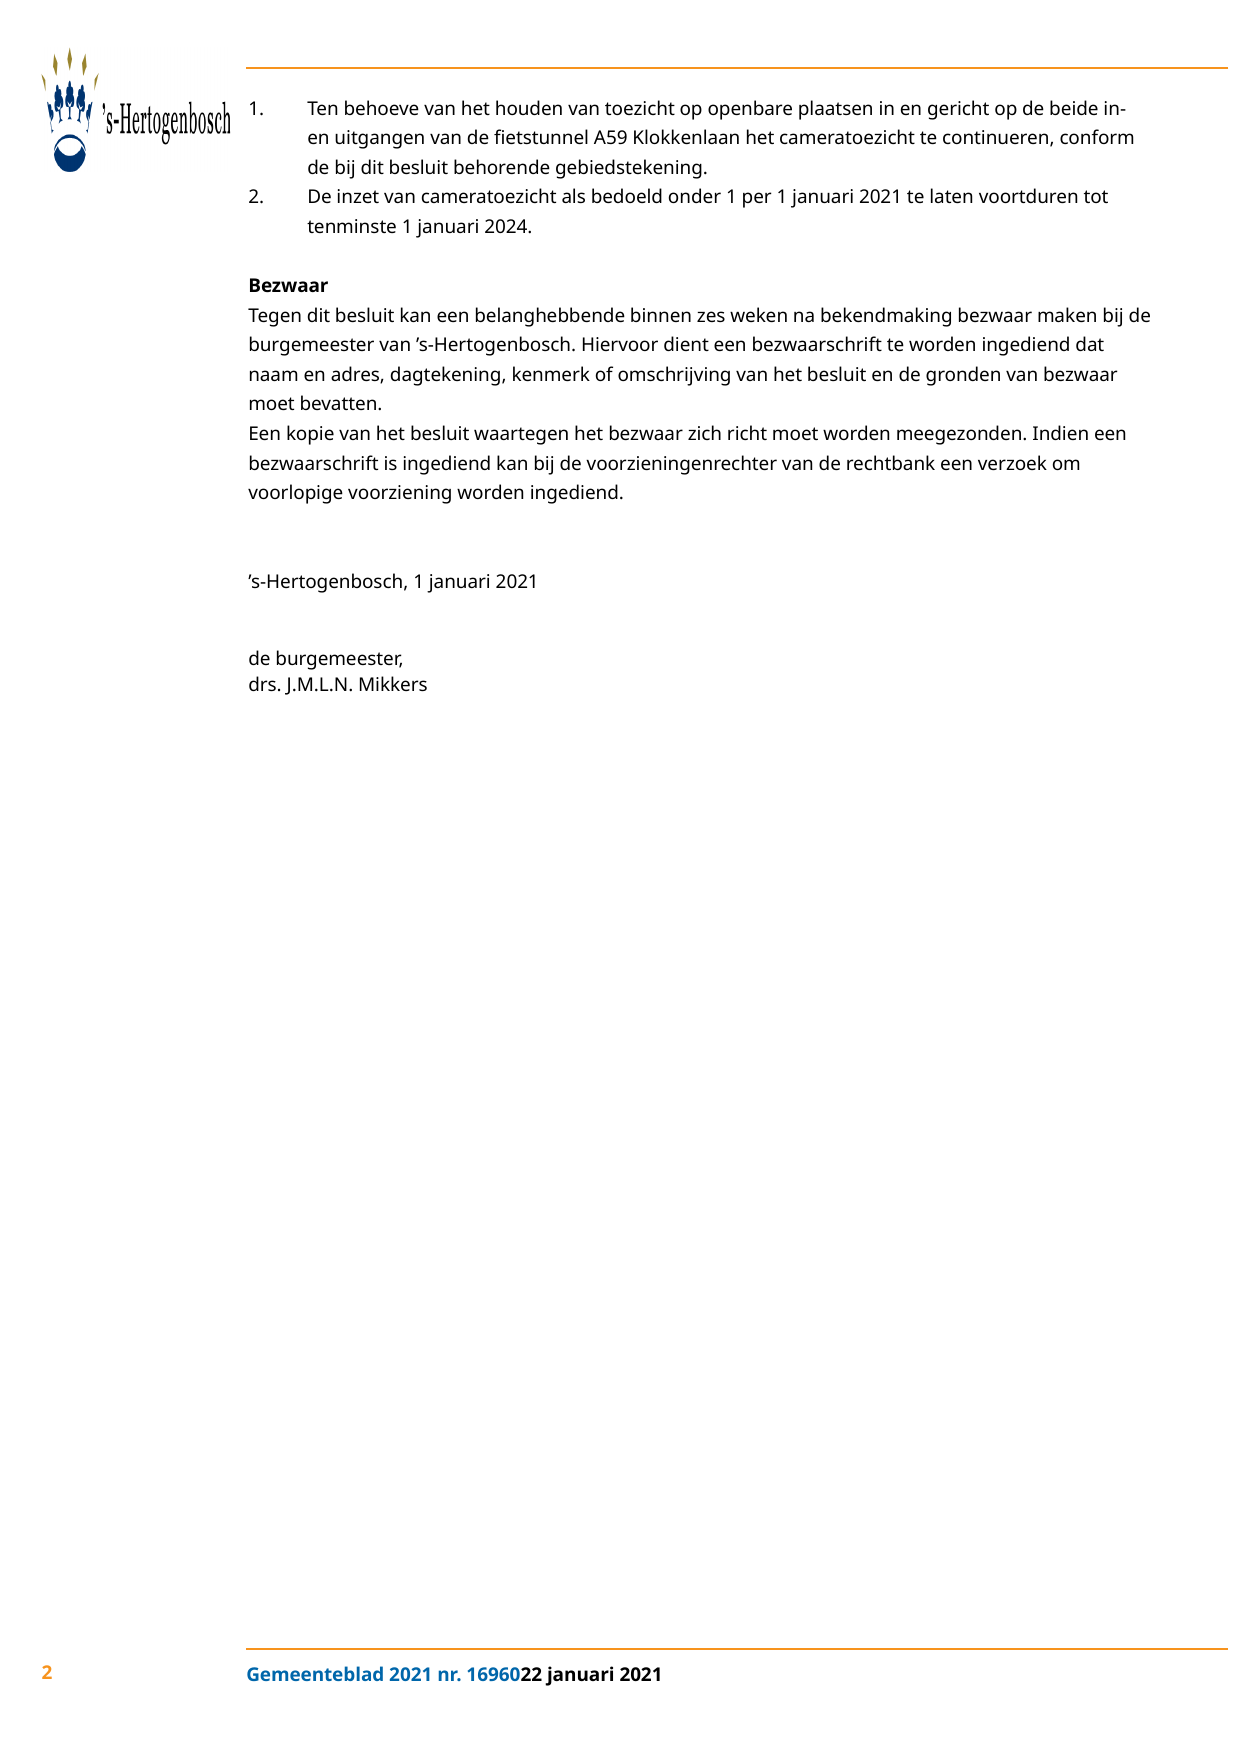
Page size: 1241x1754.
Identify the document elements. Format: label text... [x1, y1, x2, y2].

picture [41, 47, 231, 172]
text Bezwaar [248, 272, 1152, 298]
text drs. J.M.L.N. Mikkers [248, 671, 1152, 697]
list De inzet van cameratoezicht als bedoeld onder 1 per 1 januari 2021 te laten voortduren tot tenminste 1 januari 2024. [248, 183, 1152, 239]
text Een kopie van het besluit waartegen het bezwaar zich richt moet worden meegezonden. Indien een bezwaarschrift is ingediend kan bij de voorzieningenrechter van de rechtbank een verzoek om voorlopige voorziening worden ingediend. [248, 420, 1152, 505]
text Tegen dit besluit kan een belanghebbende binnen zes weken na bekendmaking bezwaar maken bij de burgemeester van ’s-Hertogenbosch. Hiervoor dient een bezwaarschrift te worden ingediend dat naam en adres, dagtekening, kenmerk of omschrijving van het besluit en de gronden van bezwaar moet bevatten. [248, 302, 1152, 416]
text de burgemeester, [248, 645, 1152, 671]
text ’s-Hertogenbosch, 1 januari 2021 [248, 568, 1152, 594]
list Ten behoeve van het houden van toezicht op openbare plaatsen in en gericht op de beide in- en uitgangen van de fietstunnel A59 Klokkenlaan het cameratoezicht te continueren, conform de bij dit besluit behorende gebiedstekening. [248, 95, 1152, 180]
